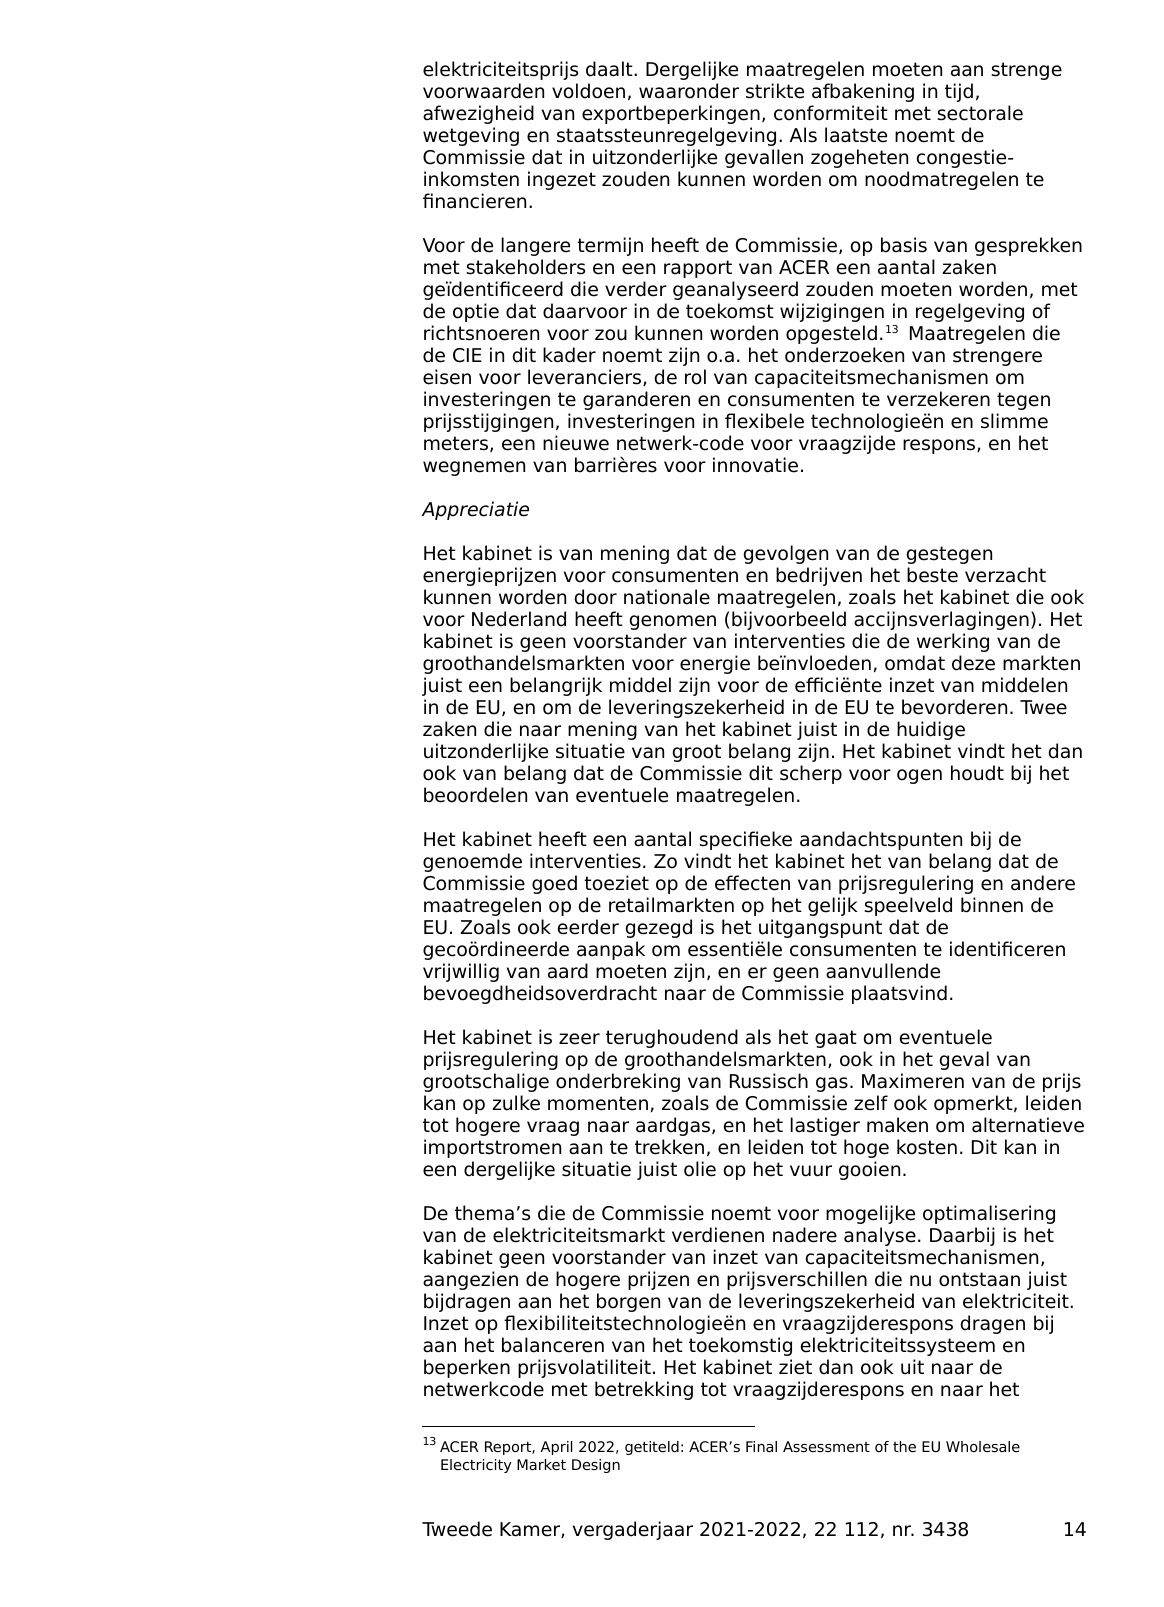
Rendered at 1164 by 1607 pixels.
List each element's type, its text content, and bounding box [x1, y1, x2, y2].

text Voor de langere termijn heeft de Commissie, op basis van gesprekken met stakeholders en een rapport van ACER een aantal zaken geïdentificeerd die verder geanalyseerd zouden moeten worden, met de optie dat daarvoor in de toekomst wijzigingen in regelgeving of richtsnoeren voor zou kunnen worden opgesteld. Maatregelen die de CIE in dit kader noemt zijn o.a. het onderzoeken van strengere eisen voor leveranciers, de rol van capaciteitsmechanismen om investeringen te garanderen en consumenten te verzekeren tegen prijsstijgingen, investeringen in flexibele technologieën en slimme meters, een nieuwe netwerk-code voor vraagzijde respons, en het wegnemen van barrières voor innovatie. [422, 235, 1087, 477]
text Het kabinet is zeer terughoudend als het gaat om eventuele prijsregulering op de groothandelsmarkten, ook in het geval van grootschalige onderbreking van Russisch gas. Maximeren van de prijs kan op zulke momenten, zoals de Commissie zelf ook opmerkt, leiden tot hogere vraag naar aardgas, en het lastiger maken om alternatieve importstromen aan te trekken, en leiden tot hoge kosten. Dit kan in een dergelijke situatie juist olie op het vuur gooien. [422, 1027, 1087, 1181]
text ACER Report, April 2022, getiteld: ACER’s Final Assessment of the EU Wholesale Electricity Market Design [422, 1435, 1087, 1474]
text elektriciteitsprijs daalt. Dergelijke maatregelen moeten aan strenge voorwaarden voldoen, waaronder strikte afbakening in tijd, afwezigheid van exportbeperkingen, conformiteit met sectorale wetgeving en staatssteunregelgeving. Als laatste noemt de Commissie dat in uitzonderlijke gevallen zogeheten congestie-inkomsten ingezet zouden kunnen worden om noodmatregelen te financieren. [422, 59, 1087, 213]
text Het kabinet heeft een aantal specifieke aandachtspunten bij de genoemde interventies. Zo vindt het kabinet het van belang dat de Commissie goed toeziet op de effecten van prijsregulering en andere maatregelen op de retailmarkten op het gelijk speelveld binnen de EU. Zoals ook eerder gezegd is het uitgangspunt dat de gecoördineerde aanpak om essentiële consumenten te identificeren vrijwillig van aard moeten zijn, en er geen aanvullende bevoegdheidsoverdracht naar de Commissie plaatsvind. [422, 829, 1087, 1005]
subtitle Appreciatie [422, 499, 1087, 521]
text Het kabinet is van mening dat de gevolgen van de gestegen energieprijzen voor consumenten en bedrijven het beste verzacht kunnen worden door nationale maatregelen, zoals het kabinet die ook voor Nederland heeft genomen (bijvoorbeeld accijnsverlagingen). Het kabinet is geen voorstander van interventies die de werking van de groothandelsmarkten voor energie beïnvloeden, omdat deze markten juist een belangrijk middel zijn voor de efficiënte inzet van middelen in de EU, en om de leveringszekerheid in de EU te bevorderen. Twee zaken die naar mening van het kabinet juist in de huidige uitzonderlijke situatie van groot belang zijn. Het kabinet vindt het dan ook van belang dat de Commissie dit scherp voor ogen houdt bij het beoordelen van eventuele maatregelen. [422, 543, 1087, 807]
text De thema’s die de Commissie noemt voor mogelijke optimalisering van de elektriciteitsmarkt verdienen nadere analyse. Daarbij is het kabinet geen voorstander van inzet van capaciteitsmechanismen, aangezien de hogere prijzen en prijsverschillen die nu ontstaan juist bijdragen aan het borgen van de leveringszekerheid van elektriciteit. Inzet op flexibiliteitstechnologieën en vraagzijderespons dragen bij aan het balanceren van het toekomstig elektriciteitssysteem en beperken prijsvolatiliteit. Het kabinet ziet dan ook uit naar de netwerkcode met betrekking tot vraagzijderespons en naar het [422, 1203, 1087, 1401]
